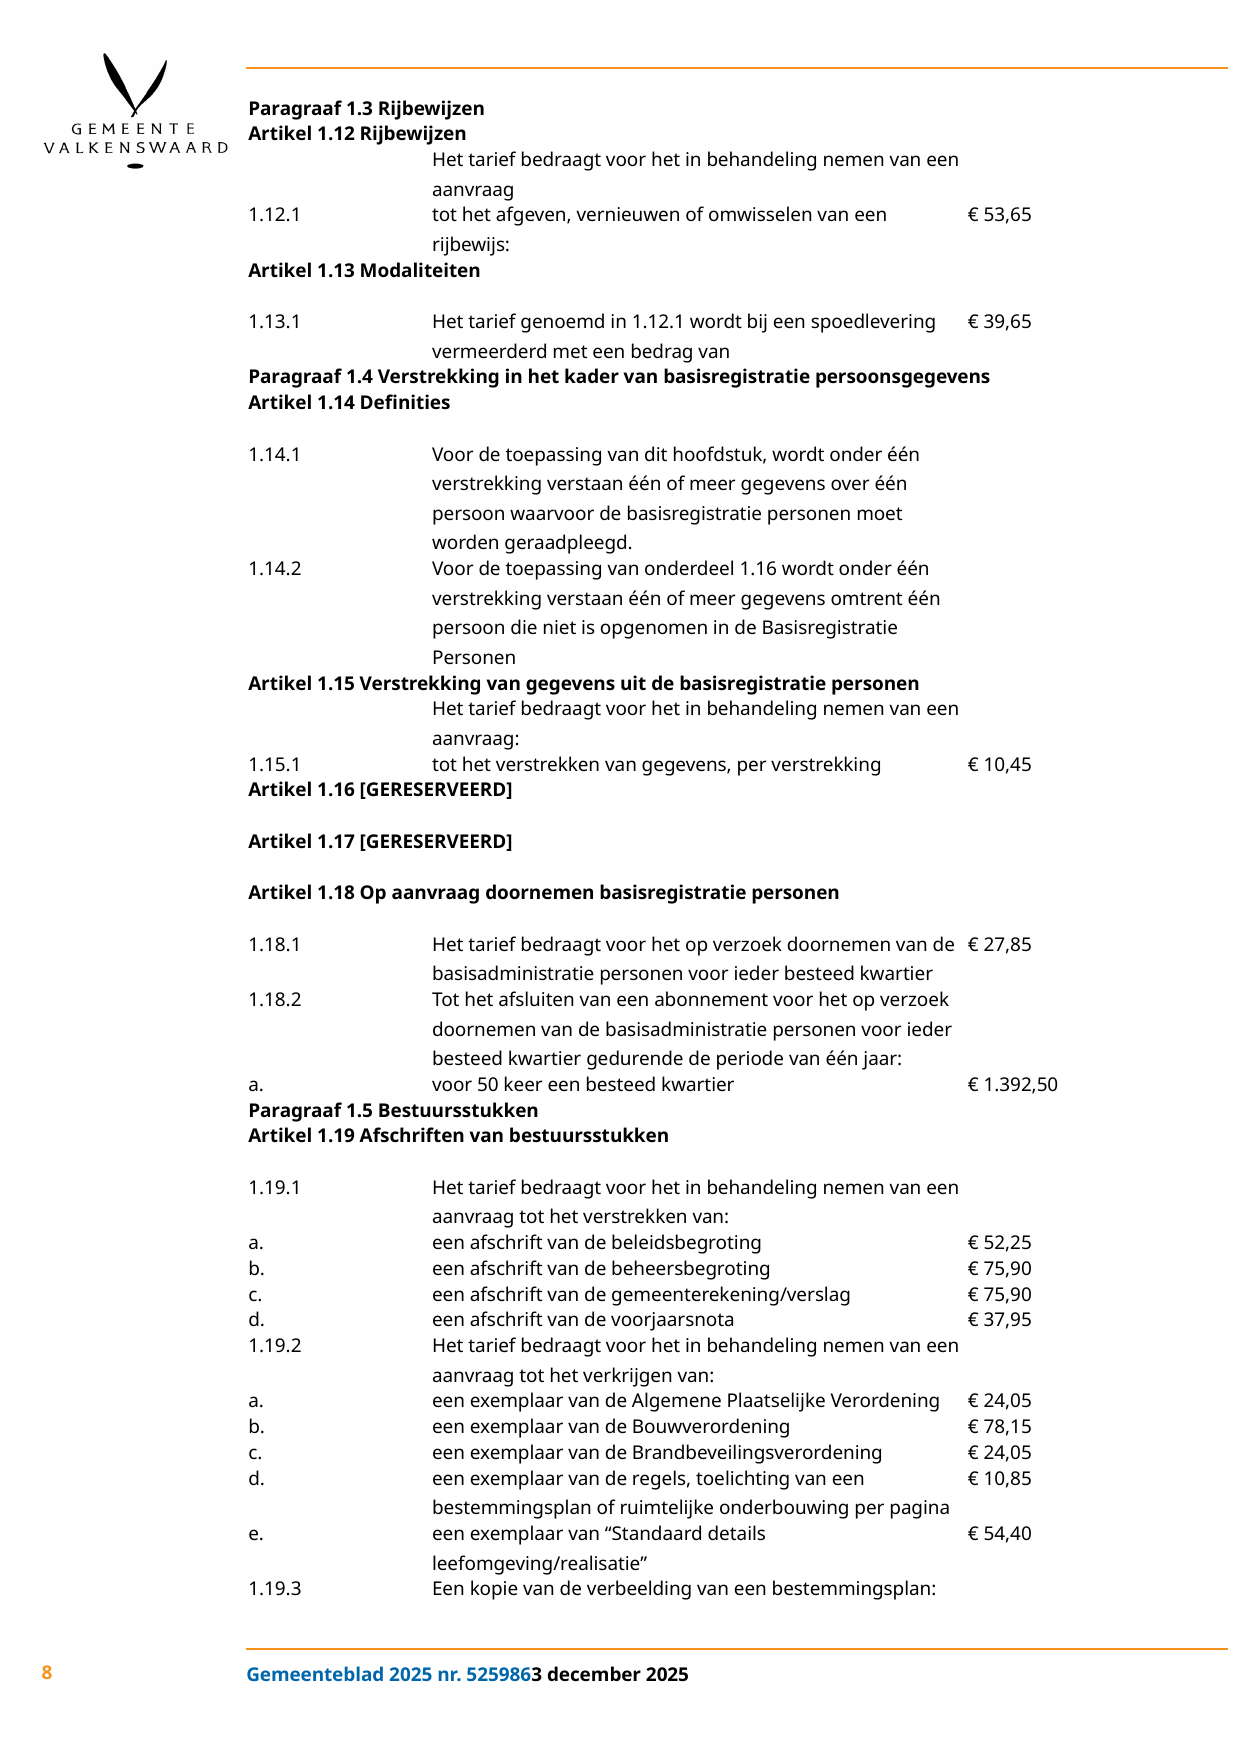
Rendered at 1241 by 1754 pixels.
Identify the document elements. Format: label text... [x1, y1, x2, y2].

table_cell 1.15.1 [248, 751, 432, 777]
table_cell Het tarief bedraagt voor het in behandeling nemen van een aanvraag [432, 146, 968, 202]
table_cell [968, 986, 1152, 1071]
table_cell [968, 1575, 1152, 1601]
table_cell a. [248, 1071, 432, 1097]
table_cell tot het verstrekken van gegevens, per verstrekking [432, 751, 968, 777]
table_cell [968, 1332, 1152, 1388]
table_cell een afschrift van de beleidsbegroting [432, 1229, 968, 1255]
table_cell [432, 905, 968, 931]
table_cell e. [248, 1520, 432, 1575]
table_cell [248, 802, 432, 828]
table_cell b. [248, 1255, 432, 1281]
table_cell Artikel 1.17 [GERESERVEERD] [248, 828, 1152, 854]
table_cell 1.12.1 [248, 202, 432, 257]
table_cell [968, 441, 1152, 555]
table_cell Artikel 1.16 [GERESERVEERD] [248, 777, 1152, 802]
table_cell Voor de toepassing van dit hoofdstuk, wordt onder één verstrekking verstaan één of meer gegevens over één persoon waarvoor de basisregistratie personen moet worden geraadpleegd. [432, 441, 968, 555]
picture [41, 47, 231, 172]
table_cell € 53,65 [968, 202, 1152, 257]
table_cell een afschrift van de beheersbegroting [432, 1255, 968, 1281]
table_cell [248, 854, 432, 879]
table_cell 1.19.1 [248, 1174, 432, 1229]
table_cell € 10,85 [968, 1465, 1152, 1520]
table_cell Een kopie van de verbeelding van een bestemmingsplan: [432, 1575, 968, 1601]
table_cell een exemplaar van de Brandbeveilingsverordening [432, 1439, 968, 1465]
table_cell 1.14.1 [248, 441, 432, 555]
table_cell [968, 905, 1152, 931]
table_cell € 78,15 [968, 1413, 1152, 1439]
table_cell Artikel 1.18 Op aanvraag doornemen basisregistratie personen [248, 880, 1152, 905]
table_cell c. [248, 1439, 432, 1465]
table_cell 1.13.1 [248, 308, 432, 364]
table_cell Het tarief bedraagt voor het in behandeling nemen van een aanvraag: [432, 696, 968, 751]
table_cell € 24,05 [968, 1439, 1152, 1465]
table_cell € 75,90 [968, 1281, 1152, 1307]
table_cell € 1.392,50 [968, 1071, 1152, 1097]
table_cell [432, 802, 968, 828]
table_cell € 52,25 [968, 1229, 1152, 1255]
table_cell € 10,45 [968, 751, 1152, 777]
table_cell b. [248, 1413, 432, 1439]
table_cell d. [248, 1465, 432, 1520]
table_cell Artikel 1.19 Afschriften van bestuursstukken [248, 1123, 1152, 1148]
table_cell een exemplaar van de Algemene Plaatselijke Verordening [432, 1388, 968, 1413]
table_cell € 37,95 [968, 1307, 1152, 1332]
table_cell een exemplaar van de Bouwverordening [432, 1413, 968, 1439]
table_cell Artikel 1.12 Rijbewijzen [248, 121, 1152, 146]
table_cell Het tarief bedraagt voor het op verzoek doornemen van de basisadministratie personen voor ieder besteed kwartier [432, 931, 968, 986]
table_cell Voor de toepassing van onderdeel 1.16 wordt onder één verstrekking verstaan één of meer gegevens omtrent één persoon die niet is opgenomen in de Basisregistratie Personen [432, 555, 968, 670]
table_cell [248, 415, 432, 441]
table_cell 1.18.1 [248, 931, 432, 986]
table_cell 1.14.2 [248, 555, 432, 670]
table_cell [248, 1148, 432, 1174]
table_cell [248, 146, 432, 202]
table_cell [248, 905, 432, 931]
table_cell tot het afgeven, vernieuwen of omwisselen van een rijbewijs: [432, 202, 968, 257]
table_cell Paragraaf 1.3 Rijbewijzen [248, 95, 1152, 121]
table_cell € 24,05 [968, 1388, 1152, 1413]
table_cell € 54,40 [968, 1520, 1152, 1575]
table_cell Artikel 1.15 Verstrekking van gegevens uit de basisregistratie personen [248, 670, 1152, 696]
table_cell € 39,65 [968, 308, 1152, 364]
table_cell Paragraaf 1.5 Bestuursstukken [248, 1097, 1152, 1123]
table_cell € 75,90 [968, 1255, 1152, 1281]
table_cell een afschrift van de gemeenterekening/verslag [432, 1281, 968, 1307]
table_cell d. [248, 1307, 432, 1332]
table_cell [968, 854, 1152, 879]
table_cell [968, 415, 1152, 441]
table_cell [248, 696, 432, 751]
table_cell Tot het afsluiten van een abonnement voor het op verzoek doornemen van de basisadministratie personen voor ieder besteed kwartier gedurende de periode van één jaar: [432, 986, 968, 1071]
table_cell [968, 1148, 1152, 1174]
table_cell [432, 283, 968, 308]
table_cell 1.18.2 [248, 986, 432, 1071]
table_cell een afschrift van de voorjaarsnota [432, 1307, 968, 1332]
table_cell 1.19.3 [248, 1575, 432, 1601]
table_cell a. [248, 1229, 432, 1255]
table_cell Paragraaf 1.4 Verstrekking in het kader van basisregistratie persoonsgegevens [248, 364, 1152, 389]
table_cell [968, 146, 1152, 202]
table_cell Het tarief bedraagt voor het in behandeling nemen van een aanvraag tot het verkrijgen van: [432, 1332, 968, 1388]
table_cell Artikel 1.13 Modaliteiten [248, 257, 1152, 283]
table_cell € 27,85 [968, 931, 1152, 986]
table_cell een exemplaar van de regels, toelichting van een bestemmingsplan of ruimtelijke onderbouwing per pagina [432, 1465, 968, 1520]
table_cell een exemplaar van “Standaard details leefomgeving/realisatie” [432, 1520, 968, 1575]
table_cell [248, 283, 432, 308]
table_cell [968, 696, 1152, 751]
table_cell [968, 802, 1152, 828]
table_cell Het tarief genoemd in 1.12.1 wordt bij een spoedlevering vermeerderd met een bedrag van [432, 308, 968, 364]
table_cell [432, 1148, 968, 1174]
table_cell a. [248, 1388, 432, 1413]
table_cell [968, 555, 1152, 670]
table_cell 1.19.2 [248, 1332, 432, 1388]
table_cell [968, 283, 1152, 308]
table_cell Het tarief bedraagt voor het in behandeling nemen van een aanvraag tot het verstrekken van: [432, 1174, 968, 1229]
table_cell [432, 854, 968, 879]
table_cell [968, 1174, 1152, 1229]
table_cell voor 50 keer een besteed kwartier [432, 1071, 968, 1097]
table_cell [432, 415, 968, 441]
table_cell c. [248, 1281, 432, 1307]
table_cell Artikel 1.14 Definities [248, 389, 1152, 415]
